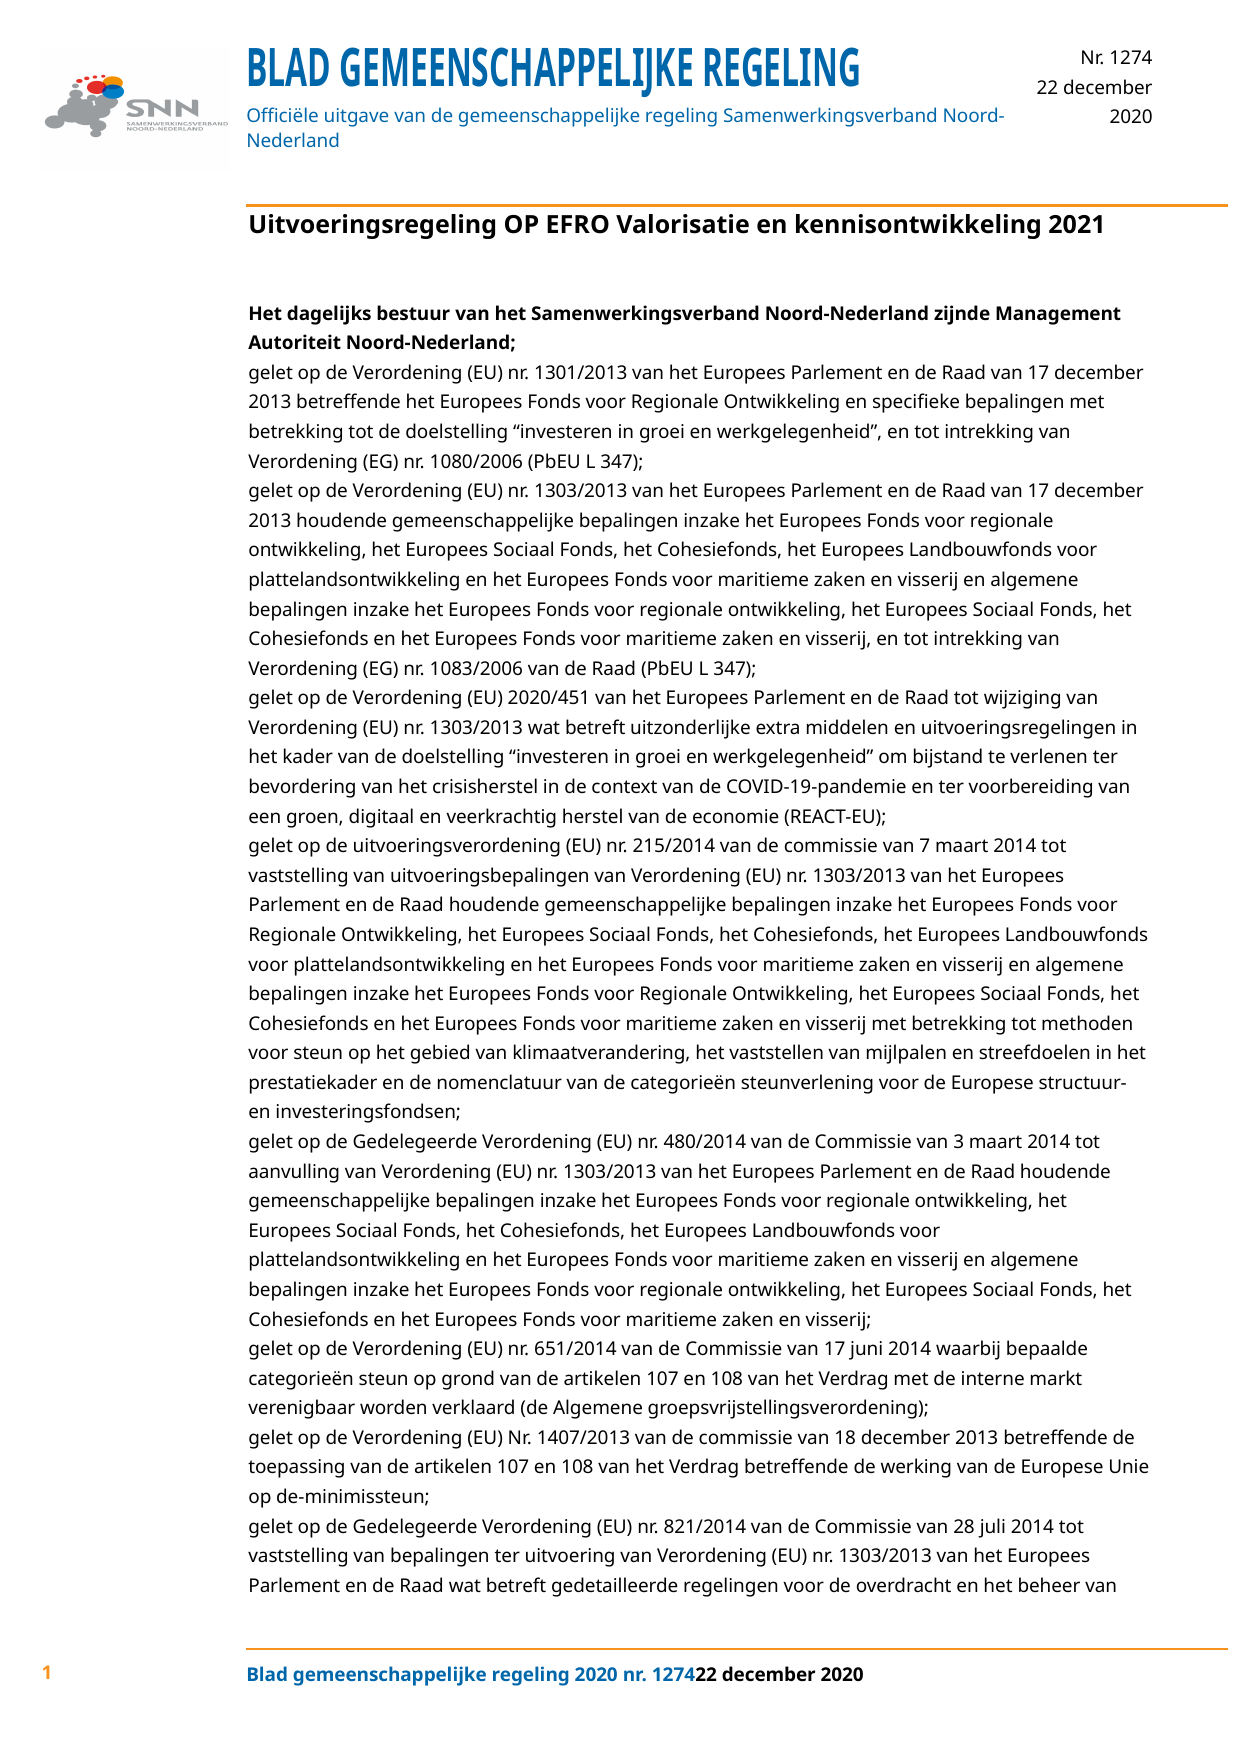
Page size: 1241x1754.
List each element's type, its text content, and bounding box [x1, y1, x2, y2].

text gelet op de Verordening (EU) Nr. 1407/2013 van de commissie van 18 december 2013 betreffende de toepassing van de artikelen 107 en 108 van het Verdrag betreffende de werking van de Europese Unie op de-minimissteun; [248, 1424, 1152, 1509]
text Het dagelijks bestuur van het Samenwerkingsverband Noord-Nederland zijnde Management Autoriteit Noord-Nederland; [248, 300, 1152, 355]
text gelet op de Gedelegeerde Verordening (EU) nr. 480/2014 van de Commissie van 3 maart 2014 tot aanvulling van Verordening (EU) nr. 1303/2013 van het Europees Parlement en de Raad houdende gemeenschappelijke bepalingen inzake het Europees Fonds voor regionale ontwikkeling, het Europees Sociaal Fonds, het Cohesiefonds, het Europees Landbouwfonds voor plattelandsontwikkeling en het Europees Fonds voor maritieme zaken en visserij en algemene bepalingen inzake het Europees Fonds voor regionale ontwikkeling, het Europees Sociaal Fonds, het Cohesiefonds en het Europees Fonds voor maritieme zaken en visserij; [248, 1128, 1152, 1331]
text gelet op de Gedelegeerde Verordening (EU) nr. 821/2014 van de Commissie van 28 juli 2014 tot vaststelling van bepalingen ter uitvoering van Verordening (EU) nr. 1303/2013 van het Europees Parlement en de Raad wat betreft gedetailleerde regelingen voor de overdracht en het beheer van [248, 1513, 1152, 1598]
text Uitvoeringsregeling OP EFRO Valorisatie en kennisontwikkeling 2021 [248, 207, 1152, 241]
picture [41, 47, 231, 172]
text gelet op de Verordening (EU) nr. 651/2014 van de Commissie van 17 juni 2014 waarbij bepaalde categorieën steun op grond van de artikelen 107 en 108 van het Verdrag met de interne markt verenigbaar worden verklaard (de Algemene groepsvrijstellingsverordening); [248, 1335, 1152, 1420]
text gelet op de Verordening (EU) nr. 1303/2013 van het Europees Parlement en de Raad van 17 december 2013 houdende gemeenschappelijke bepalingen inzake het Europees Fonds voor regionale ontwikkeling, het Europees Sociaal Fonds, het Cohesiefonds, het Europees Landbouwfonds voor plattelandsontwikkeling en het Europees Fonds voor maritieme zaken en visserij en algemene bepalingen inzake het Europees Fonds voor regionale ontwikkeling, het Europees Sociaal Fonds, het Cohesiefonds en het Europees Fonds voor maritieme zaken en visserij, en tot intrekking van Verordening (EG) nr. 1083/2006 van de Raad (PbEU L 347); [248, 477, 1152, 681]
text gelet op de Verordening (EU) nr. 1301/2013 van het Europees Parlement en de Raad van 17 december 2013 betreffende het Europees Fonds voor Regionale Ontwikkeling en specifieke bepalingen met betrekking tot de doelstelling “investeren in groei en werkgelegenheid”, en tot intrekking van Verordening (EG) nr. 1080/2006 (PbEU L 347); [248, 359, 1152, 473]
text gelet op de Verordening (EU) 2020/451 van het Europees Parlement en de Raad tot wijziging van Verordening (EU) nr. 1303/2013 wat betreft uitzonderlijke extra middelen en uitvoeringsregelingen in het kader van de doelstelling “investeren in groei en werkgelegenheid” om bijstand te verlenen ter bevordering van het crisisherstel in de context van de COVID-19-pandemie en ter voorbereiding van een groen, digitaal en veerkrachtig herstel van de economie (REACT-EU); [248, 684, 1152, 828]
text gelet op de uitvoeringsverordening (EU) nr. 215/2014 van de commissie van 7 maart 2014 tot vaststelling van uitvoeringsbepalingen van Verordening (EU) nr. 1303/2013 van het Europees Parlement en de Raad houdende gemeenschappelijke bepalingen inzake het Europees Fonds voor Regionale Ontwikkeling, het Europees Sociaal Fonds, het Cohesiefonds, het Europees Landbouwfonds voor plattelandsontwikkeling en het Europees Fonds voor maritieme zaken en visserij en algemene bepalingen inzake het Europees Fonds voor Regionale Ontwikkeling, het Europees Sociaal Fonds, het Cohesiefonds en het Europees Fonds voor maritieme zaken en visserij met betrekking tot methoden voor steun op het gebied van klimaatverandering, het vaststellen van mijlpalen en streefdoelen in het prestatiekader en de nomenclatuur van de categorieën steunverlening voor de Europese structuur- en investeringsfondsen; [248, 832, 1152, 1124]
